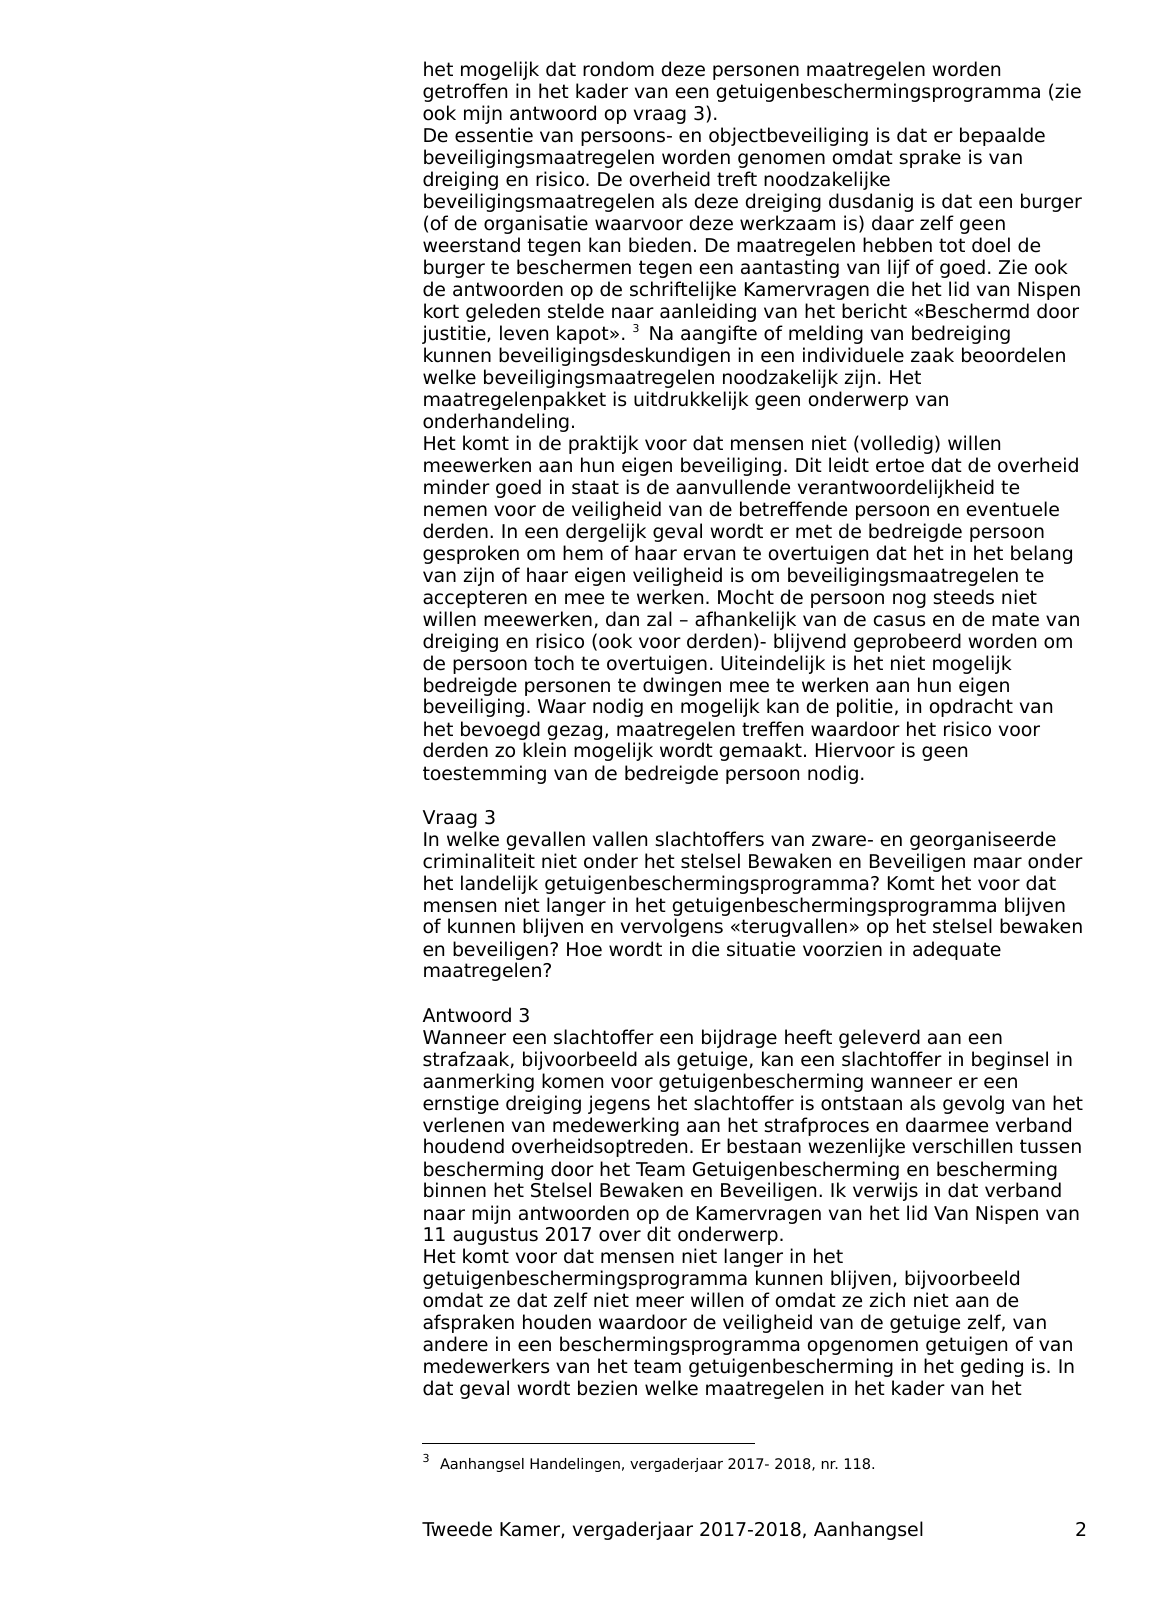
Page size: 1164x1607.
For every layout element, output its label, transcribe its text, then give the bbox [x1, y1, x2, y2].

text Vraag 3 [422, 807, 1087, 828]
text Aanhangsel Handelingen, vergaderjaar 2017- 2018, nr. 118. [422, 1452, 1087, 1474]
text In welke gevallen vallen slachtoffers van zware- en georganiseerde criminaliteit niet onder het stelsel Bewaken en Beveiligen maar onder het landelijk getuigenbeschermingsprogramma? Komt het voor dat mensen niet langer in het getuigenbeschermingsprogramma blijven of kunnen blijven en vervolgens «terugvallen» op het stelsel bewaken en beveiligen? Hoe wordt in die situatie voorzien in adequate maatregelen? [422, 828, 1087, 982]
text het mogelijk dat rondom deze personen maatregelen worden getroffen in het kader van een getuigenbeschermingsprogramma (zie ook mijn antwoord op vraag 3). [422, 59, 1087, 125]
text Wanneer een slachtoffer een bijdrage heeft geleverd aan een strafzaak, bijvoorbeeld als getuige, kan een slachtoffer in beginsel in aanmerking komen voor getuigenbescherming wanneer er een ernstige dreiging jegens het slachtoffer is ontstaan als gevolg van het verlenen van medewerking aan het strafproces en daarmee verband houdend overheidsoptreden. Er bestaan wezenlijke verschillen tussen bescherming door het Team Getuigenbescherming en bescherming binnen het Stelsel Bewaken en Beveiligen. Ik verwijs in dat verband naar mijn antwoorden op de Kamervragen van het lid Van Nispen van 11 augustus 2017 over dit onderwerp. [422, 1027, 1087, 1246]
text Het komt in de praktijk voor dat mensen niet (volledig) willen meewerken aan hun eigen beveiliging. Dit leidt ertoe dat de overheid minder goed in staat is de aanvullende verantwoordelijkheid te nemen voor de veiligheid van de betreffende persoon en eventuele derden. In een dergelijk geval wordt er met de bedreigde persoon gesproken om hem of haar ervan te overtuigen dat het in het belang van zijn of haar eigen veiligheid is om beveiligingsmaatregelen te accepteren en mee te werken. Mocht de persoon nog steeds niet willen meewerken, dan zal – afhankelijk van de casus en de mate van dreiging en risico (ook voor derden)- blijvend geprobeerd worden om de persoon toch te overtuigen. Uiteindelijk is het niet mogelijk bedreigde personen te dwingen mee te werken aan hun eigen beveiliging. Waar nodig en mogelijk kan de politie, in opdracht van het bevoegd gezag, maatregelen treffen waardoor het risico voor derden zo klein mogelijk wordt gemaakt. Hiervoor is geen toestemming van de bedreigde persoon nodig. [422, 433, 1087, 784]
text Het komt voor dat mensen niet langer in het getuigenbeschermingsprogramma kunnen blijven, bijvoorbeeld omdat ze dat zelf niet meer willen of omdat ze zich niet aan de afspraken houden waardoor de veiligheid van de getuige zelf, van andere in een beschermingsprogramma opgenomen getuigen of van medewerkers van het team getuigenbescherming in het geding is. In dat geval wordt bezien welke maatregelen in het kader van het [422, 1246, 1087, 1400]
text Antwoord 3 [422, 1004, 1087, 1027]
text De essentie van persoons- en objectbeveiliging is dat er bepaalde beveiligingsmaatregelen worden genomen omdat sprake is van dreiging en risico. De overheid treft noodzakelijke beveiligingsmaatregelen als deze dreiging dusdanig is dat een burger (of de organisatie waarvoor deze werkzaam is) daar zelf geen weerstand tegen kan bieden. De maatregelen hebben tot doel de burger te beschermen tegen een aantasting van lijf of goed. Zie ook de antwoorden op de schriftelijke Kamervragen die het lid van Nispen kort geleden stelde naar aanleiding van het bericht «Beschermd door justitie, leven kapot». Na aangifte of melding van bedreiging kunnen beveiligingsdeskundigen in een individuele zaak beoordelen welke beveiligingsmaatregelen noodzakelijk zijn. Het maatregelenpakket is uitdrukkelijk geen onderwerp van onderhandeling. [422, 125, 1087, 433]
